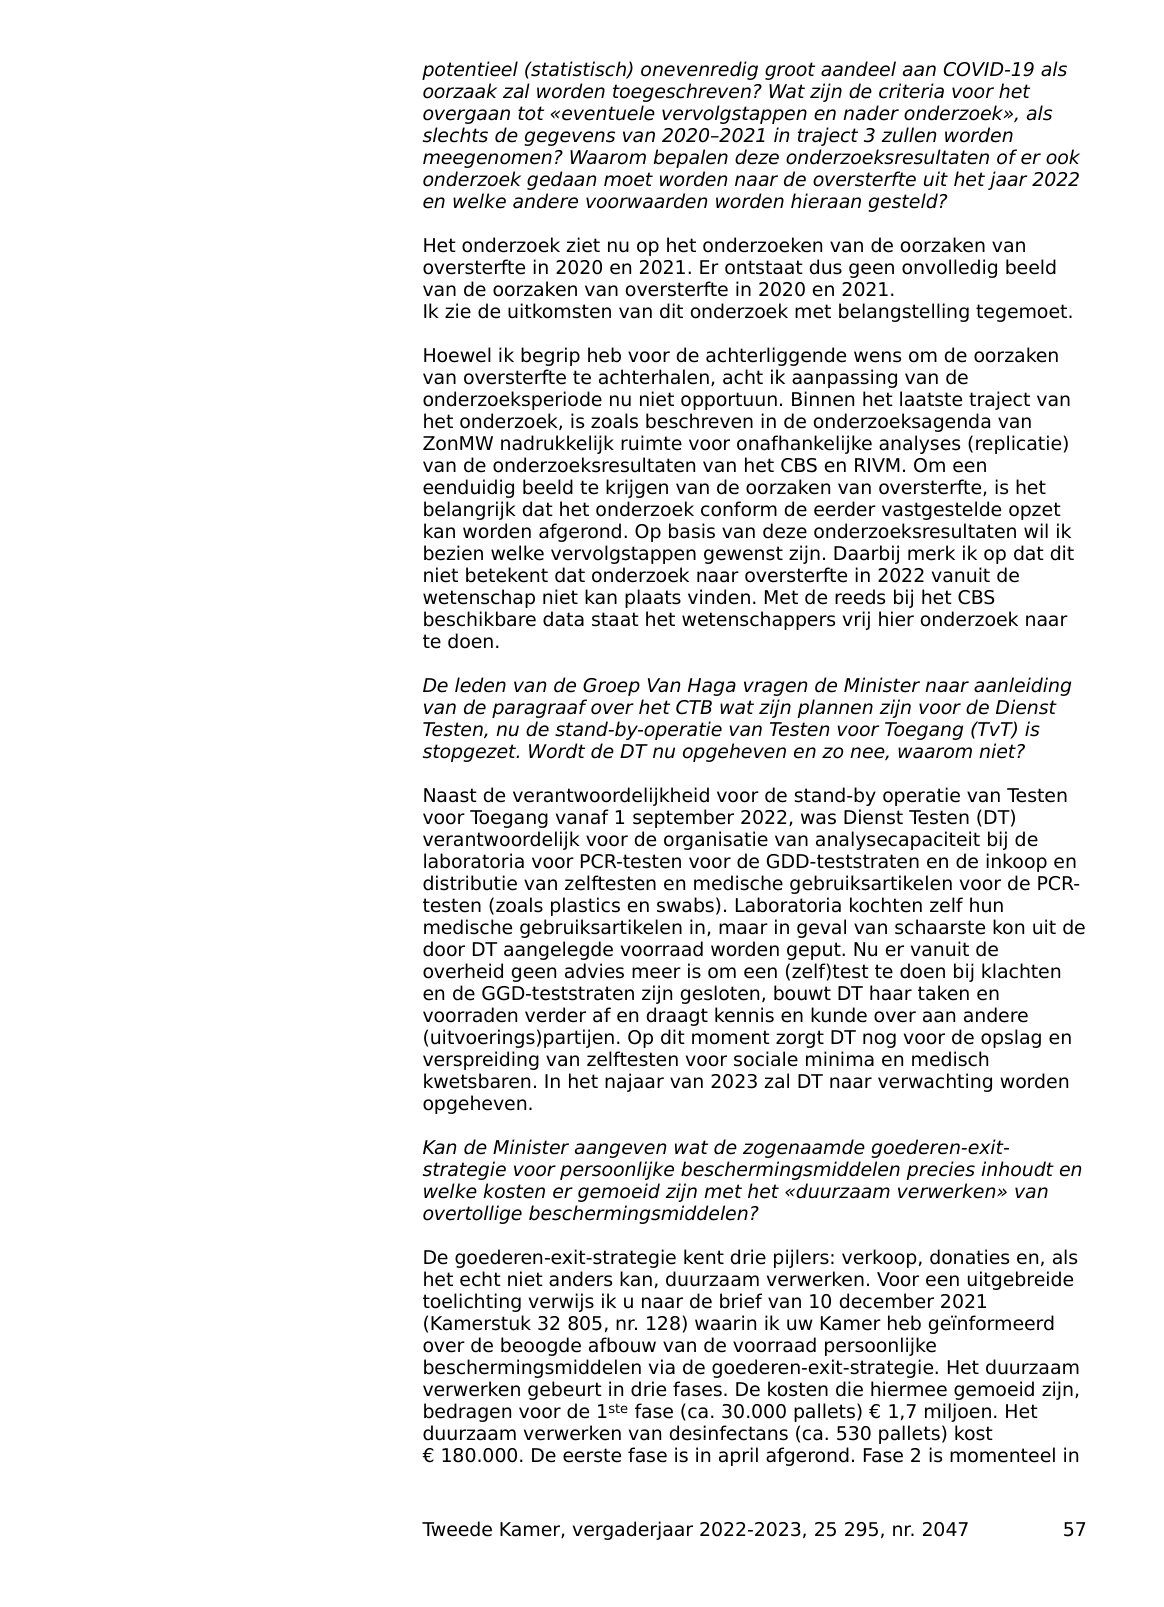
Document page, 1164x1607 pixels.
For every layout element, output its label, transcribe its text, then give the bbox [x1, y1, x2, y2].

text Kan de Minister aangeven wat de zogenaamde goederen-exit-strategie voor persoonlijke beschermingsmiddelen precies inhoudt en welke kosten er gemoeid zijn met het «duurzaam verwerken» van overtollige beschermingsmiddelen? [422, 1137, 1087, 1225]
text Ik zie de uitkomsten van dit onderzoek met belangstelling tegemoet. [422, 301, 1087, 323]
text Naast de verantwoordelijkheid voor de stand-by operatie van Testen voor Toegang vanaf 1 september 2022, was Dienst Testen (DT) verantwoordelijk voor de organisatie van analysecapaciteit bij de laboratoria voor PCR-testen voor de GDD-teststraten en de inkoop en distributie van zelftesten en medische gebruiksartikelen voor de PCR-testen (zoals plastics en swabs). Laboratoria kochten zelf hun medische gebruiksartikelen in, maar in geval van schaarste kon uit de door DT aangelegde voorraad worden geput. Nu er vanuit de overheid geen advies meer is om een (zelf)test te doen bij klachten en de GGD-teststraten zijn gesloten, bouwt DT haar taken en voorraden verder af en draagt kennis en kunde over aan andere (uitvoerings)partijen. Op dit moment zorgt DT nog voor de opslag en verspreiding van zelftesten voor sociale minima en medisch kwetsbaren. In het najaar van 2023 zal DT naar verwachting worden opgeheven. [422, 785, 1087, 1115]
text Hoewel ik begrip heb voor de achterliggende wens om de oorzaken van oversterfte te achterhalen, acht ik aanpassing van de onderzoeksperiode nu niet opportuun. Binnen het laatste traject van het onderzoek, is zoals beschreven in de onderzoeksagenda van ZonMW nadrukkelijk ruimte voor onafhankelijke analyses (replicatie) van de onderzoeksresultaten van het CBS en RIVM. Om een eenduidig beeld te krijgen van de oorzaken van oversterfte, is het belangrijk dat het onderzoek conform de eerder vastgestelde opzet kan worden afgerond. Op basis van deze onderzoeksresultaten wil ik bezien welke vervolgstappen gewenst zijn. Daarbij merk ik op dat dit niet betekent dat onderzoek naar oversterfte in 2022 vanuit de wetenschap niet kan plaats vinden. Met de reeds bij het CBS beschikbare data staat het wetenschappers vrij hier onderzoek naar te doen. [422, 345, 1087, 653]
text Het onderzoek ziet nu op het onderzoeken van de oorzaken van oversterfte in 2020 en 2021. Er ontstaat dus geen onvolledig beeld van de oorzaken van oversterfte in 2020 en 2021. [422, 235, 1087, 301]
text De leden van de Groep Van Haga vragen de Minister naar aanleiding van de paragraaf over het CTB wat zijn plannen zijn voor de Dienst Testen, nu de stand-by-operatie van Testen voor Toegang (TvT) is stopgezet. Wordt de DT nu opgeheven en zo nee, waarom niet? [422, 675, 1087, 763]
text potentieel (statistisch) onevenredig groot aandeel aan COVID-19 als oorzaak zal worden toegeschreven? Wat zijn de criteria voor het overgaan tot «eventuele vervolgstappen en nader onderzoek», als slechts de gegevens van 2020–2021 in traject 3 zullen worden meegenomen? Waarom bepalen deze onderzoeksresultaten of er ook onderzoek gedaan moet worden naar de oversterfte uit het jaar 2022 en welke andere voorwaarden worden hieraan gesteld? [422, 59, 1087, 213]
text De goederen-exit-strategie kent drie pijlers: verkoop, donaties en, als het echt niet anders kan, duurzaam verwerken. Voor een uitgebreide toelichting verwijs ik u naar de brief van 10 december 2021 (Kamerstuk 32 805, nr. 128) waarin ik uw Kamer heb geïnformeerd over de beoogde afbouw van de voorraad persoonlijke beschermingsmiddelen via de goederen-exit-strategie. Het duurzaam verwerken gebeurt in drie fases. De kosten die hiermee gemoeid zijn, bedragen voor de 1ste fase (ca. 30.000 pallets) € 1,7 miljoen. Het duurzaam verwerken van desinfectans (ca. 530 pallets) kost € 180.000. De eerste fase is in april afgerond. Fase 2 is momenteel in [422, 1247, 1087, 1467]
